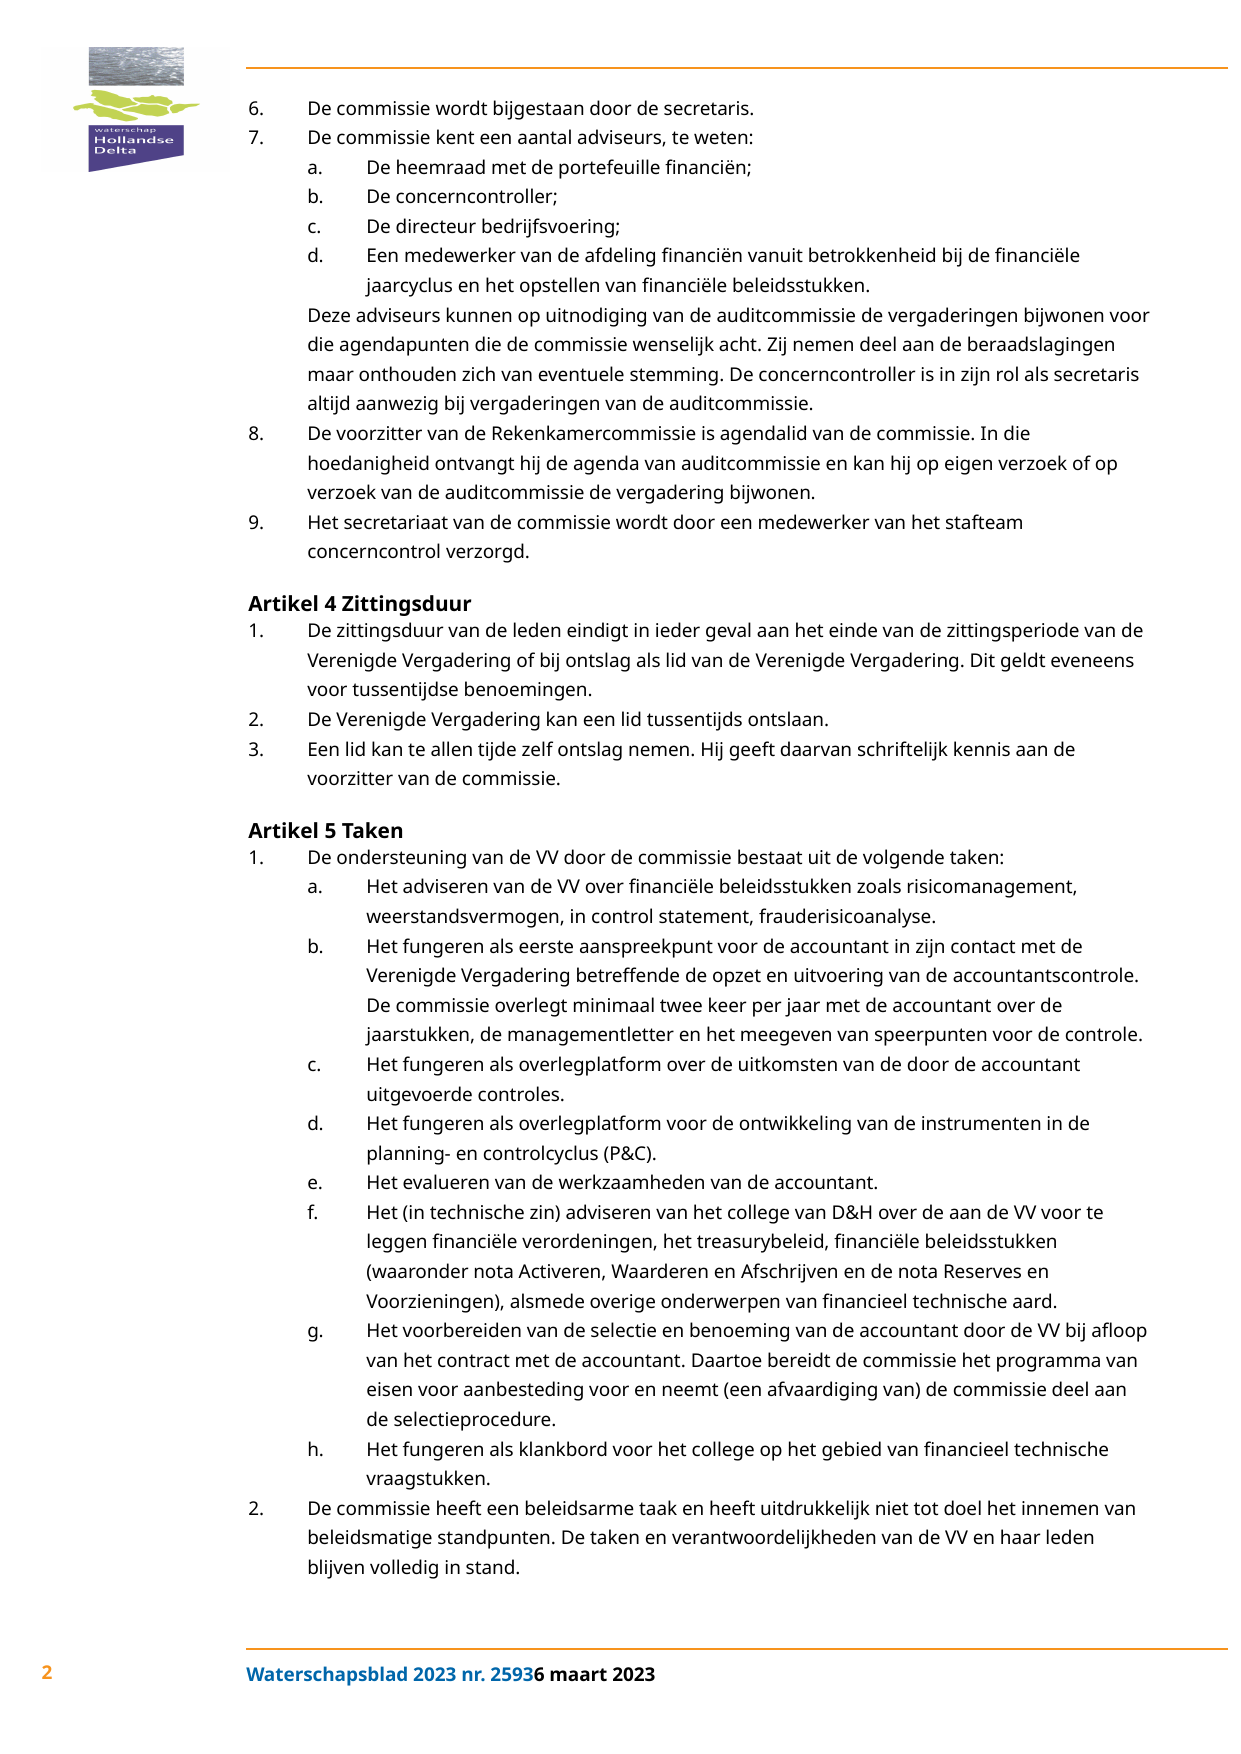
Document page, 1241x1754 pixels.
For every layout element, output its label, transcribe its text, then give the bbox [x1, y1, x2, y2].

list De zittingsduur van de leden eindigt in ieder geval aan het einde van de zittingsperiode van de Verenigde Vergadering of bij ontslag als lid van de Verenigde Vergadering. Dit geldt eveneens voor tussentijdse benoemingen. [248, 617, 1152, 702]
list Het adviseren van de VV over financiële beleidsstukken zoals risicomanagement, weerstandsvermogen, in control statement, frauderisicoanalyse. [307, 874, 1152, 929]
text Artikel 4 Zittingsduur [248, 589, 1152, 617]
list Het fungeren als overlegplatform voor de ontwikkeling van de instrumenten in de planning- en controlcyclus (P&C). [307, 1110, 1152, 1166]
list Het fungeren als klankbord voor het college op het gebied van financieel technische vraagstukken. [307, 1436, 1152, 1491]
list De heemraad met de portefeuille financiën; [307, 154, 1152, 180]
list De commissie wordt bijgestaan door de secretaris. [248, 95, 1152, 121]
picture [41, 47, 231, 172]
list Het fungeren als eerste aanspreekpunt voor de accountant in zijn contact met de Verenigde Vergadering betreffende de opzet en uitvoering van de accountantscontrole. De commissie overlegt minimaal twee keer per jaar met de accountant over de jaarstukken, de managementletter en het meegeven van speerpunten voor de controle. [307, 933, 1152, 1047]
list De directeur bedrijfsvoering; [307, 213, 1152, 239]
list De Verenigde Vergadering kan een lid tussentijds ontslaan. [248, 706, 1152, 732]
list Het evalueren van de werkzaamheden van de accountant. [307, 1169, 1152, 1195]
list De concerncontroller; [307, 183, 1152, 209]
text Artikel 5 Taken [248, 816, 1152, 844]
list Het voorbereiden van de selectie en benoeming van de accountant door de VV bij afloop van het contract met de accountant. Daartoe bereidt de commissie het programma van eisen voor aanbesteding voor en neemt (een afvaardiging van) de commissie deel aan de selectieprocedure. [307, 1317, 1152, 1432]
list Het secretariaat van de commissie wordt door een medewerker van het stafteam concerncontrol verzorgd. [248, 509, 1152, 564]
list De commissie kent een aantal adviseurs, te weten: [248, 124, 1152, 150]
list De ondersteuning van de VV door de commissie bestaat uit de volgende taken: [248, 844, 1152, 870]
list Deze adviseurs kunnen op uitnodiging van de auditcommissie de vergaderingen bijwonen voor die agendapunten die de commissie wenselijk acht. Zij nemen deel aan de beraadslagingen maar onthouden zich van eventuele stemming. De concerncontroller is in zijn rol als secretaris altijd aanwezig bij vergaderingen van de auditcommissie. [248, 302, 1152, 416]
list Een lid kan te allen tijde zelf ontslag nemen. Hij geeft daarvan schriftelijk kennis aan de voorzitter van de commissie. [248, 736, 1152, 791]
list Een medewerker van de afdeling financiën vanuit betrokkenheid bij de financiële jaarcyclus en het opstellen van financiële beleidsstukken. [307, 243, 1152, 298]
list De voorzitter van de Rekenkamercommissie is agendalid van de commissie. In die hoedanigheid ontvangt hij de agenda van auditcommissie en kan hij op eigen verzoek of op verzoek van de auditcommissie de vergadering bijwonen. [248, 420, 1152, 505]
list Het fungeren als overlegplatform over de uitkomsten van de door de accountant uitgevoerde controles. [307, 1051, 1152, 1107]
list De commissie heeft een beleidsarme taak en heeft uitdrukkelijk niet tot doel het innemen van beleidsmatige standpunten. De taken en verantwoordelijkheden van de VV en haar leden blijven volledig in stand. [248, 1495, 1152, 1580]
list Het (in technische zin) adviseren van het college van D&H over de aan de VV voor te leggen financiële verordeningen, het treasurybeleid, financiële beleidsstukken (waaronder nota Activeren, Waarderen en Afschrijven en de nota Reserves en Voorzieningen), alsmede overige onderwerpen van financieel technische aard. [307, 1199, 1152, 1314]
